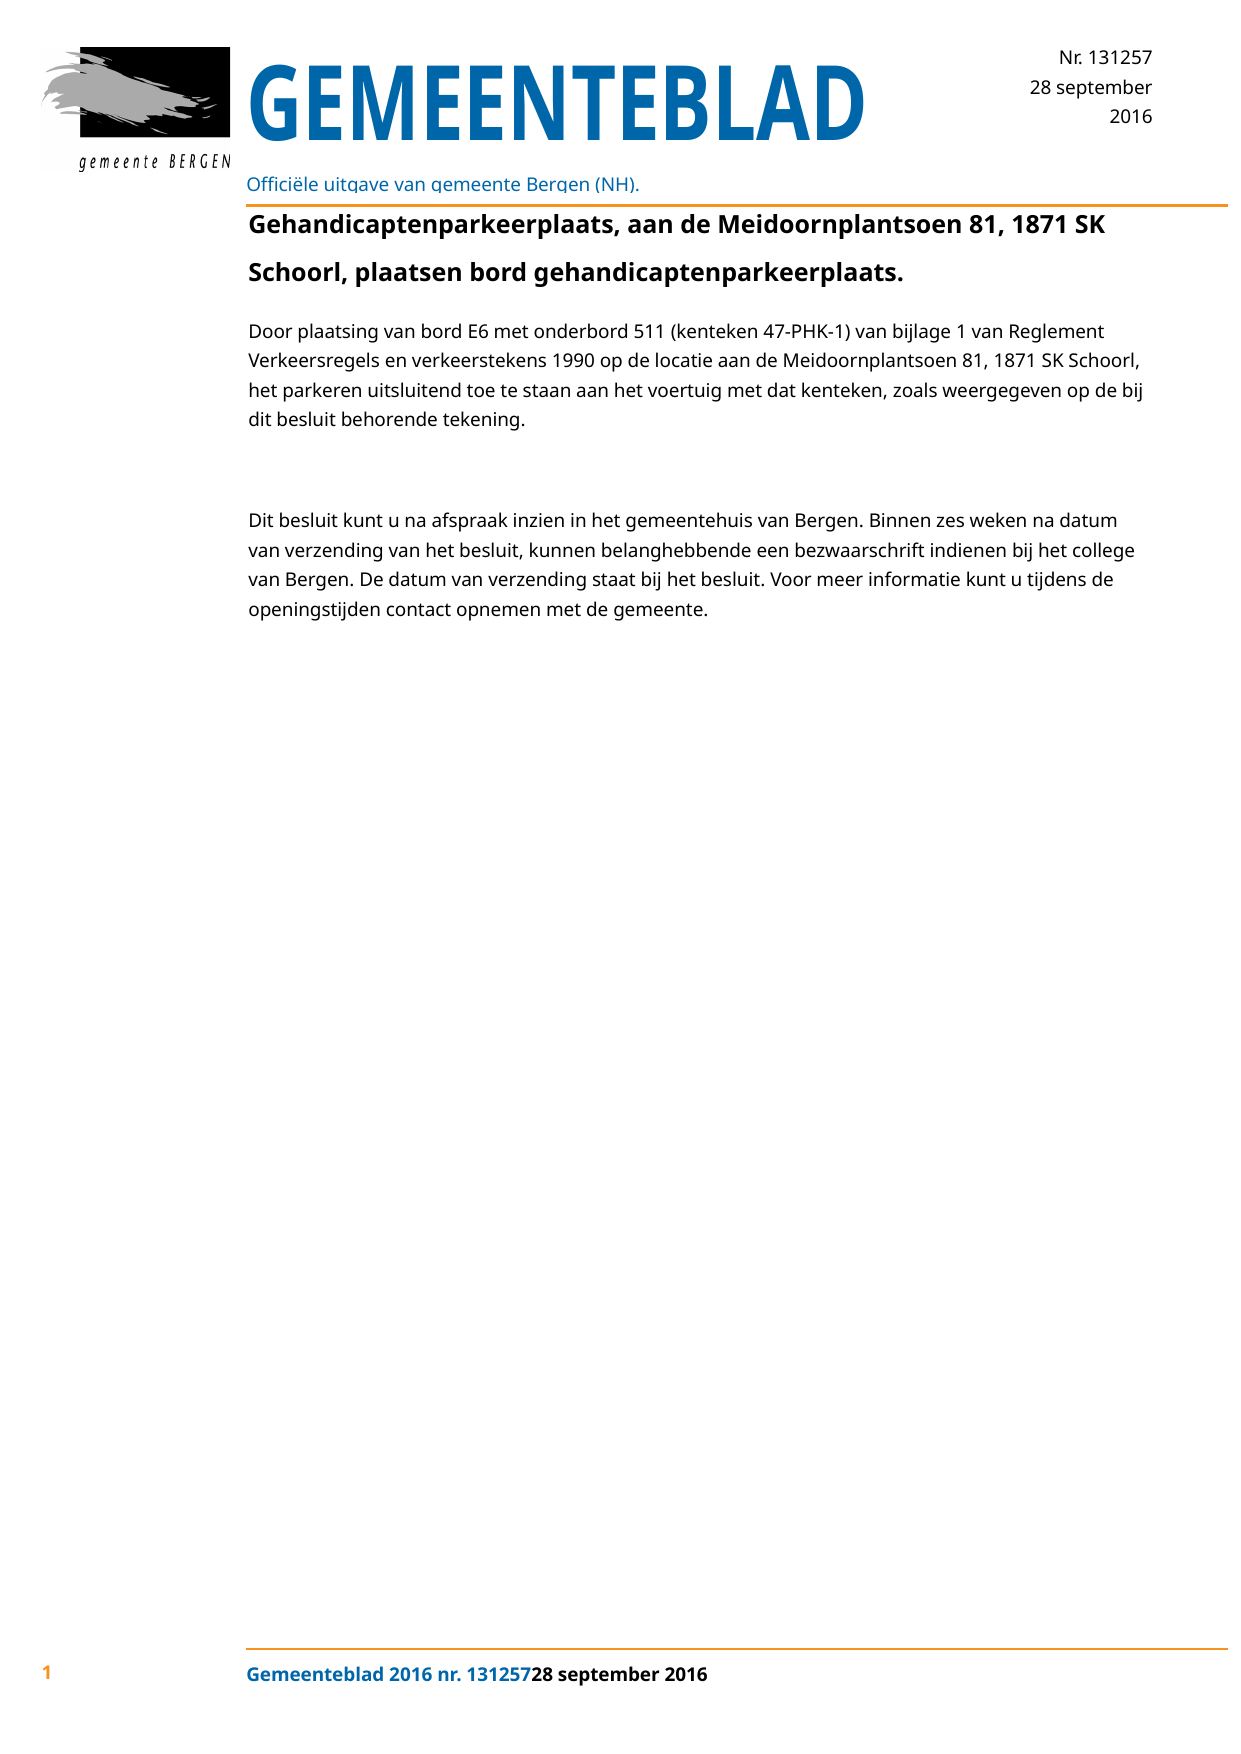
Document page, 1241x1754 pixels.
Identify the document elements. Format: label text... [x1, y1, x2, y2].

text Dit besluit kunt u na afspraak inzien in het gemeentehuis van Bergen. Binnen zes weken na datum van verzending van het besluit, kunnen belanghebbende een bezwaarschrift indienen bij het college van Bergen. De datum van verzending staat bij het besluit. Voor meer informatie kunt u tijdens de openingstijden contact opnemen met de gemeente. [248, 507, 1152, 622]
picture [41, 47, 231, 172]
text Gehandicaptenparkeerplaats, aan de Meidoornplantsoen 81, 1871 SK Schoorl, plaatsen bord gehandicaptenparkeerplaats. [248, 207, 1152, 288]
text Door plaatsing van bord E6 met onderbord 511 (kenteken 47-PHK-1) van bijlage 1 van Reglement Verkeersregels en verkeerstekens 1990 op de locatie aan de Meidoornplantsoen 81, 1871 SK Schoorl, het parkeren uitsluitend toe te staan aan het voertuig met dat kenteken, zoals weergegeven op de bij dit besluit behorende tekening. [248, 318, 1152, 432]
